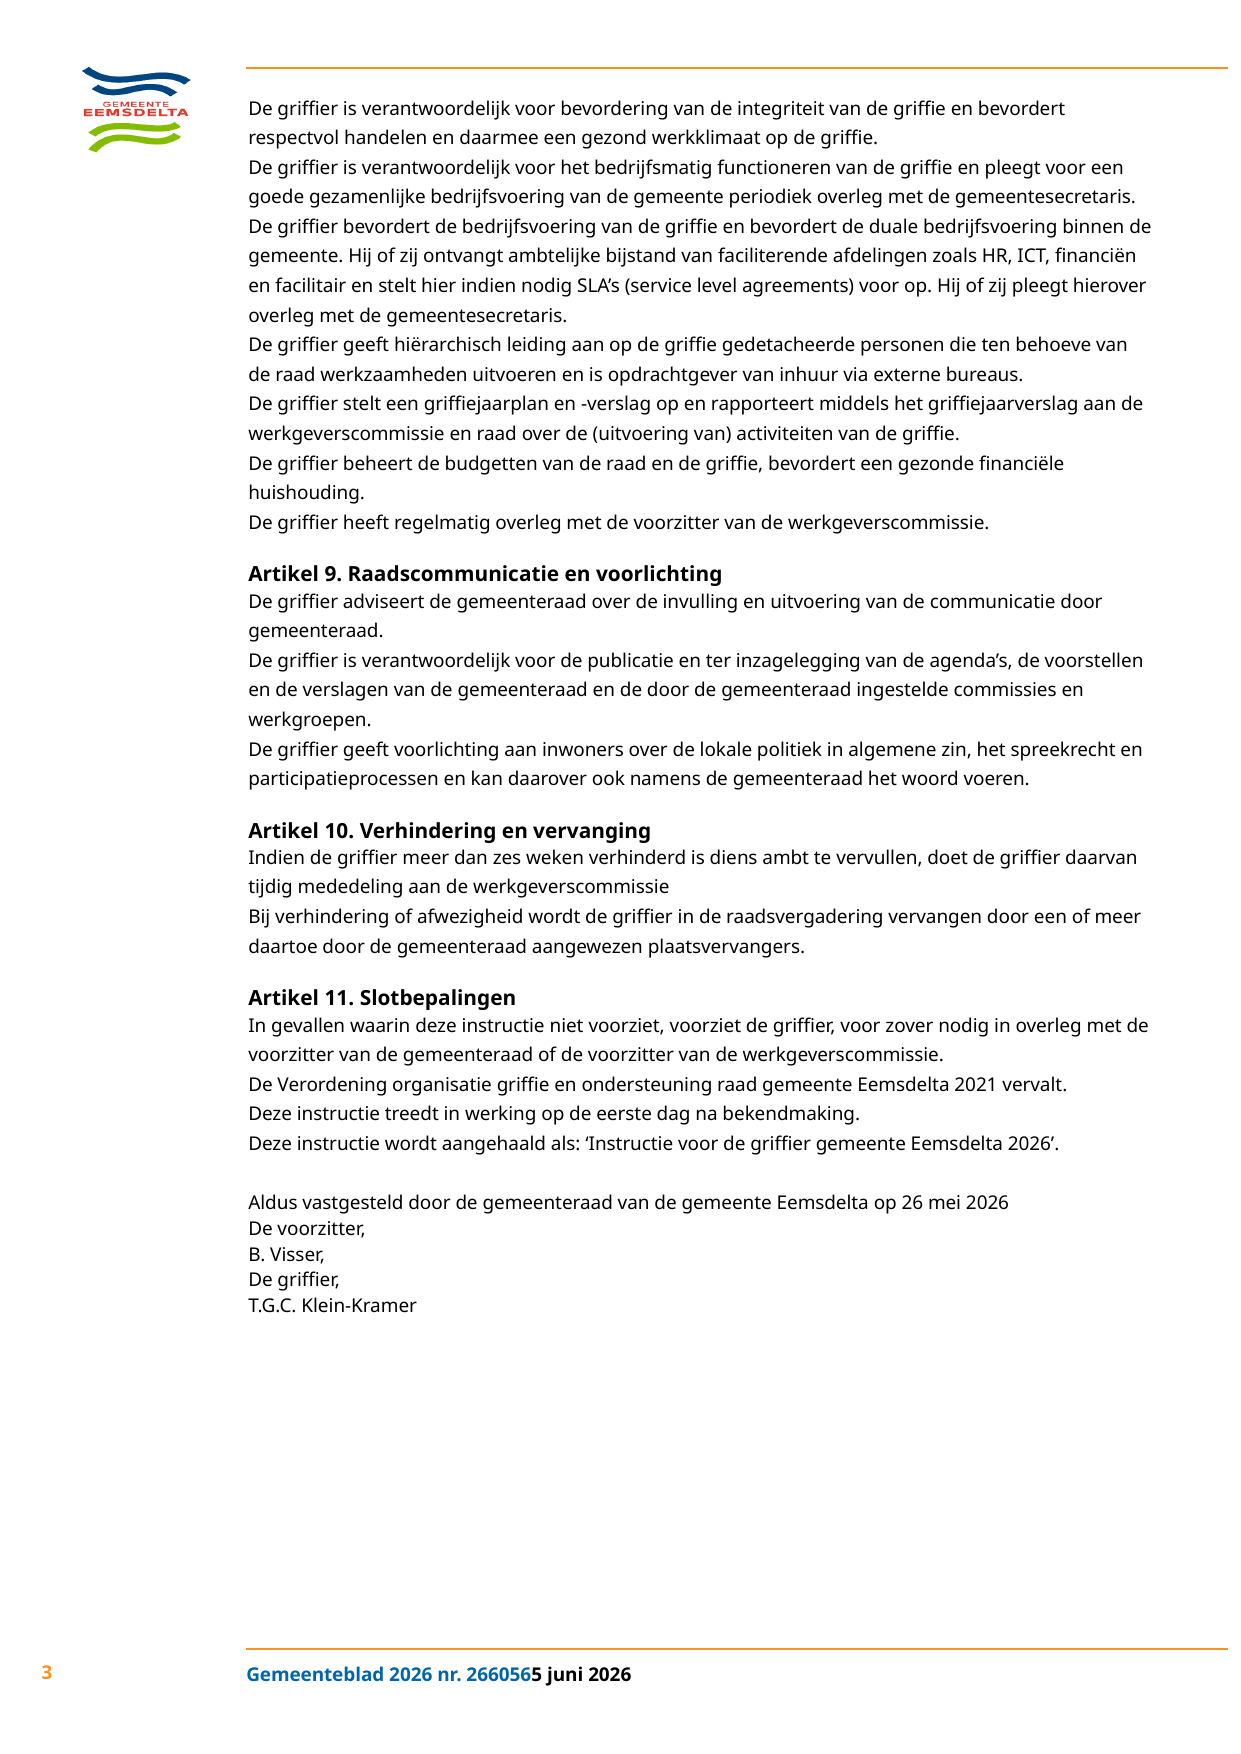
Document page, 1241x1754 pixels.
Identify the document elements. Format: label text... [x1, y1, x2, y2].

text In gevallen waarin deze instructie niet voorziet, voorziet de griffier, voor zover nodig in overleg met de voorzitter van de gemeenteraad of de voorzitter van de werkgeverscommissie. [248, 1012, 1152, 1067]
text De griffier heeft regelmatig overleg met de voorzitter van de werkgeverscommissie. [248, 509, 1152, 535]
text De griffier is verantwoordelijk voor het bedrijfsmatig functioneren van de griffie en pleegt voor een goede gezamenlijke bedrijfsvoering van de gemeente periodiek overleg met de gemeentesecretaris. [248, 154, 1152, 209]
text De griffier bevordert de bedrijfsvoering van de griffie en bevordert de duale bedrijfsvoering binnen de gemeente. Hij of zij ontvangt ambtelijke bijstand van faciliterende afdelingen zoals HR, ICT, financiën en facilitair en stelt hier indien nodig SLA’s (service level agreements) voor op. Hij of zij pleegt hierover overleg met de gemeentesecretaris. [248, 213, 1152, 328]
text Deze instructie treedt in werking op de eerste dag na bekendmaking. [248, 1101, 1152, 1126]
text De Verordening organisatie griffie en ondersteuning raad gemeente Eemsdelta 2021 vervalt. [248, 1071, 1152, 1097]
text Aldus vastgesteld door de gemeenteraad van de gemeente Eemsdelta op 26 mei 2026 [248, 1189, 1152, 1215]
text Artikel 11. Slotbepalingen [248, 983, 1152, 1012]
text B. Visser, [248, 1241, 1152, 1266]
text Deze instructie wordt aangehaald als: ‘Instructie voor de griffier gemeente Eemsdelta 2026’. [248, 1130, 1152, 1156]
text Artikel 10. Verhindering en vervanging [248, 816, 1152, 844]
text De griffier geeft hiërarchisch leiding aan op de griffie gedetacheerde personen die ten behoeve van de raad werkzaamheden uitvoeren en is opdrachtgever van inhuur via externe bureaus. [248, 331, 1152, 387]
picture [41, 47, 231, 172]
text De griffier is verantwoordelijk voor de publicatie en ter inzagelegging van de agenda’s, de voorstellen en de verslagen van de gemeenteraad en de door de gemeenteraad ingestelde commissies en werkgroepen. [248, 647, 1152, 732]
text De griffier stelt een griffiejaarplan en -verslag op en rapporteert middels het griffiejaarverslag aan de werkgeverscommissie en raad over de (uitvoering van) activiteiten van de griffie. [248, 391, 1152, 446]
text De griffier geeft voorlichting aan inwoners over de lokale politiek in algemene zin, het spreekrecht en participatieprocessen en kan daarover ook namens de gemeenteraad het woord voeren. [248, 736, 1152, 791]
text Artikel 9. Raadscommunicatie en voorlichting [248, 559, 1152, 588]
text De griffier is verantwoordelijk voor bevordering van de integriteit van de griffie en bevordert respectvol handelen en daarmee een gezond werkklimaat op de griffie. [248, 95, 1152, 150]
text De griffier, [248, 1266, 1152, 1292]
text Bij verhindering of afwezigheid wordt de griffier in de raadsvergadering vervangen door een of meer daartoe door de gemeenteraad aangewezen plaatsvervangers. [248, 903, 1152, 959]
text De griffier beheert de budgetten van de raad en de griffie, bevordert een gezonde financiële huishouding. [248, 450, 1152, 505]
text Indien de griffier meer dan zes weken verhinderd is diens ambt te vervullen, doet de griffier daarvan tijdig mededeling aan de werkgeverscommissie [248, 844, 1152, 899]
text T.G.C. Klein-Kramer [248, 1292, 1152, 1318]
text De griffier adviseert de gemeenteraad over de invulling en uitvoering van de communicatie door gemeenteraad. [248, 588, 1152, 643]
text De voorzitter, [248, 1215, 1152, 1241]
